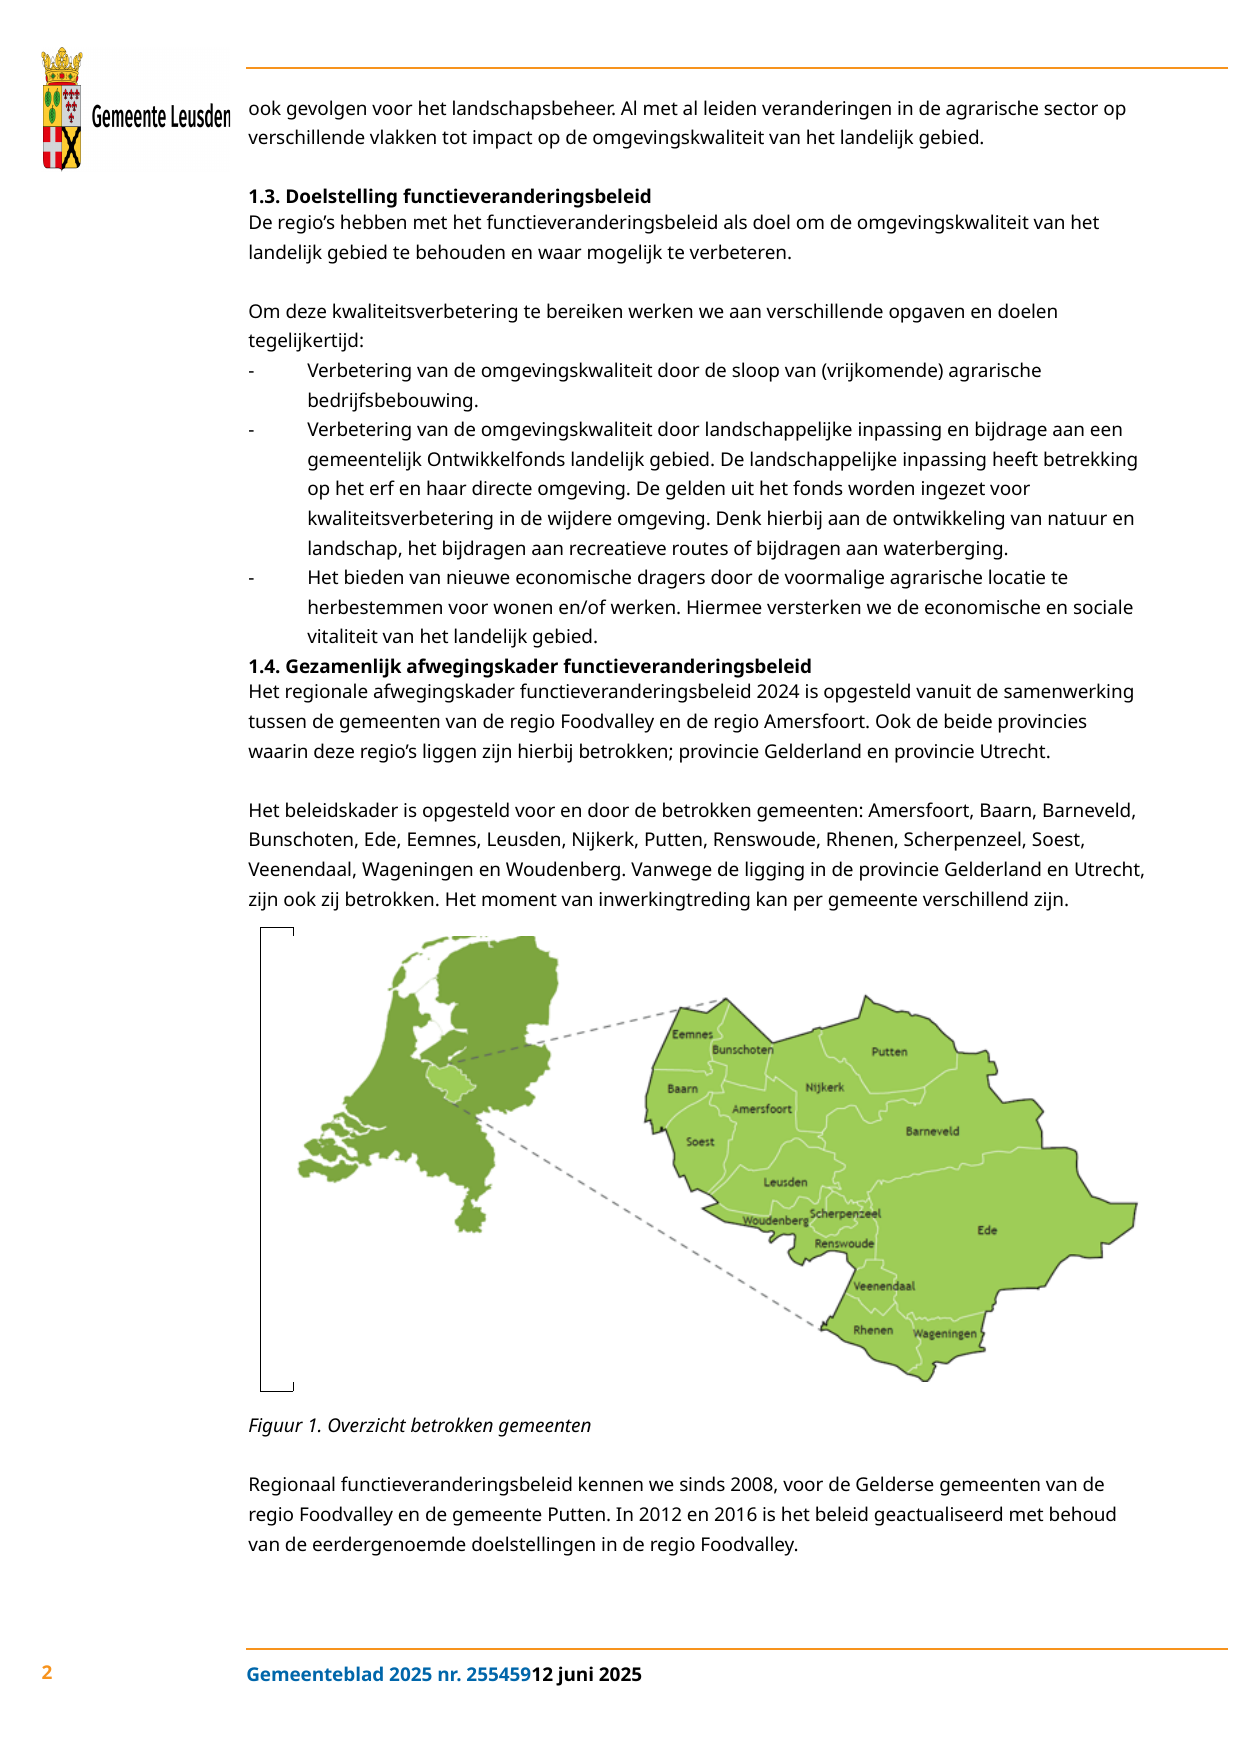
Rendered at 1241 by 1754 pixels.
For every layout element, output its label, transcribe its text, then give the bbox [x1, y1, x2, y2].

picture [41, 47, 231, 172]
text Figuur 1. Overzicht betrokken gemeenten [248, 1412, 1152, 1438]
list Verbetering van de omgevingskwaliteit door de sloop van (vrijkomende) agrarische bedrijfsbebouwing. [248, 357, 1152, 412]
picture [268, 936, 1173, 1382]
list Het bieden van nieuwe economische dragers door de voormalige agrarische locatie te herbestemmen voor wonen en/of werken. Hiermee versterken we de economische en sociale vitaliteit van het landelijk gebied. [248, 564, 1152, 649]
list Verbetering van de omgevingskwaliteit door landschappelijke inpassing en bijdrage aan een gemeentelijk Ontwikkelfonds landelijk gebied. De landschappelijke inpassing heeft betrekking op het erf en haar directe omgeving. De gelden uit het fonds worden ingezet voor kwaliteitsverbetering in de wijdere omgeving. Denk hierbij aan de ontwikkeling van natuur en landschap, het bijdragen aan recreatieve routes of bijdragen aan waterberging. [248, 416, 1152, 560]
text Om deze kwaliteitsverbetering te bereiken werken we aan verschillende opgaven en doelen tegelijkertijd: [248, 298, 1152, 353]
text 1.3. Doelstelling functieveranderingsbeleid [248, 183, 1152, 209]
text 1.4. Gezamenlijk afwegingskader functieveranderingsbeleid [248, 653, 1152, 679]
text Het beleidskader is opgesteld voor en door de betrokken gemeenten: Amersfoort, Baarn, Barneveld, Bunschoten, Ede, Eemnes, Leusden, Nijkerk, Putten, Renswoude, Rhenen, Scherpenzeel, Soest, Veenendaal, Wageningen en Woudenberg. Vanwege de ligging in de provincie Gelderland en Utrecht, zijn ook zij betrokken. Het moment van inwerkingtreding kan per gemeente verschillend zijn. [248, 797, 1152, 912]
text Regionaal functieveranderingsbeleid kennen we sinds 2008, voor de Gelderse gemeenten van de regio Foodvalley en de gemeente Putten. In 2012 en 2016 is het beleid geactualiseerd met behoud van de eerdergenoemde doelstellingen in de regio Foodvalley. [248, 1472, 1152, 1556]
text De regio’s hebben met het functieveranderingsbeleid als doel om de omgevingskwaliteit van het landelijk gebied te behouden en waar mogelijk te verbeteren. [248, 209, 1152, 264]
text Het regionale afwegingskader functieveranderingsbeleid 2024 is opgesteld vanuit de samenwerking tussen de gemeenten van de regio Foodvalley en de regio Amersfoort. Ook de beide provincies waarin deze regio’s liggen zijn hierbij betrokken; provincie Gelderland en provincie Utrecht. [248, 679, 1152, 764]
text ook gevolgen voor het landschapsbeheer. Al met al leiden veranderingen in de agrarische sector op verschillende vlakken tot impact op de omgevingskwaliteit van het landelijk gebied. [248, 95, 1152, 150]
